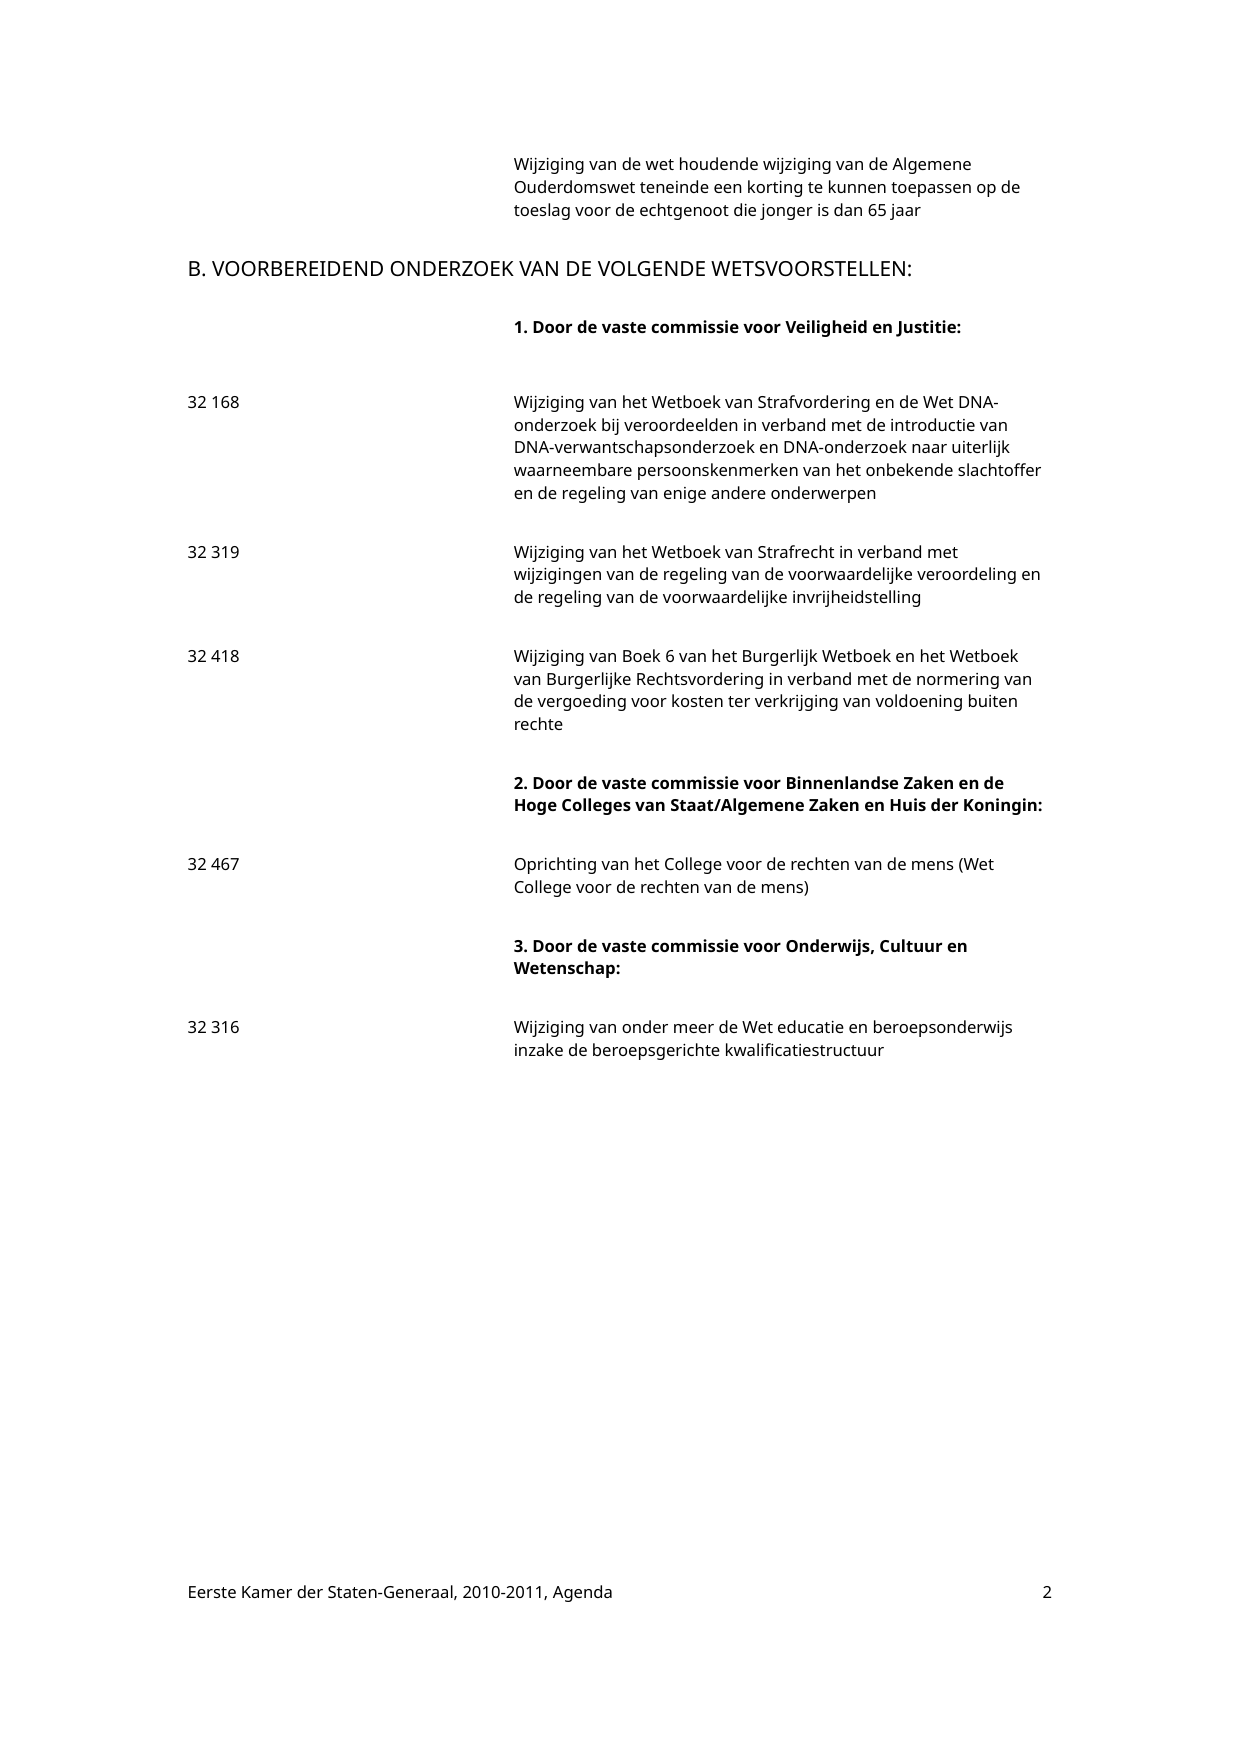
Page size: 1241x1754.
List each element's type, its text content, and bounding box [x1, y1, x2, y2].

table_cell [490, 537, 510, 641]
table_header 1. Door de vaste commissie voor Veiligheid en Justitie: [510, 313, 1053, 388]
table_header [188, 313, 490, 388]
table_cell [490, 850, 510, 931]
table_cell [490, 1013, 510, 1094]
table_cell Wijziging van Boek 6 van het Burgerlijk Wetboek en het Wetboek van Burgerlijke Rechtsvordering in verband met de normering van de vergoeding voor kosten ter verkrijging van voldoening buiten rechte [510, 641, 1053, 768]
table_cell Wijziging van het Wetboek van Strafrecht in verband met wijzigingen van de regeling van de voorwaardelijke veroordeling en de regeling van de voorwaardelijke invrijheidstelling [510, 537, 1053, 641]
table_cell [490, 768, 510, 850]
table_cell [188, 150, 490, 254]
table_cell 3. Door de vaste commissie voor Onderwijs, Cultuur en Wetenschap: [510, 931, 1053, 1013]
table_cell Wijziging van het Wetboek van Strafvordering en de Wet DNA-onderzoek bij veroordeelden in verband met de introductie van DNA-verwantschapsonderzoek en DNA-onderzoek naar uiterlijk waarneembare persoonskenmerken van het onbekende slachtoffer en de regeling van enige andere onderwerpen [510, 388, 1053, 537]
table_cell 32 467 [188, 850, 490, 931]
table_cell [188, 931, 490, 1013]
table_cell Wijziging van onder meer de Wet educatie en beroepsonderwijs inzake de beroepsgerichte kwalificatiestructuur [510, 1013, 1053, 1094]
table_cell [490, 931, 510, 1013]
table_cell 32 418 [188, 641, 490, 768]
table_cell Oprichting van het College voor de rechten van de mens (Wet College voor de rechten van de mens) [510, 850, 1053, 931]
table_cell 32 316 [188, 1013, 490, 1094]
subtitle B. VOORBEREIDEND ONDERZOEK VAN DE VOLGENDE WETSVOORSTELLEN: [187, 254, 1053, 283]
table_cell Wijziging van de wet houdende wijziging van de Algemene Ouderdomswet teneinde een korting te kunnen toepassen op de toeslag voor de echtgenoot die jonger is dan 65 jaar [510, 150, 1053, 254]
table_cell [490, 388, 510, 537]
table_cell 2. Door de vaste commissie voor Binnenlandse Zaken en de Hoge Colleges van Staat/Algemene Zaken en Huis der Koningin: [510, 768, 1053, 850]
table_cell [490, 641, 510, 768]
table_header [490, 313, 510, 388]
table_cell 32 168 [188, 388, 490, 537]
table_cell [188, 768, 490, 850]
table_cell [490, 150, 510, 254]
table_cell 32 319 [188, 537, 490, 641]
